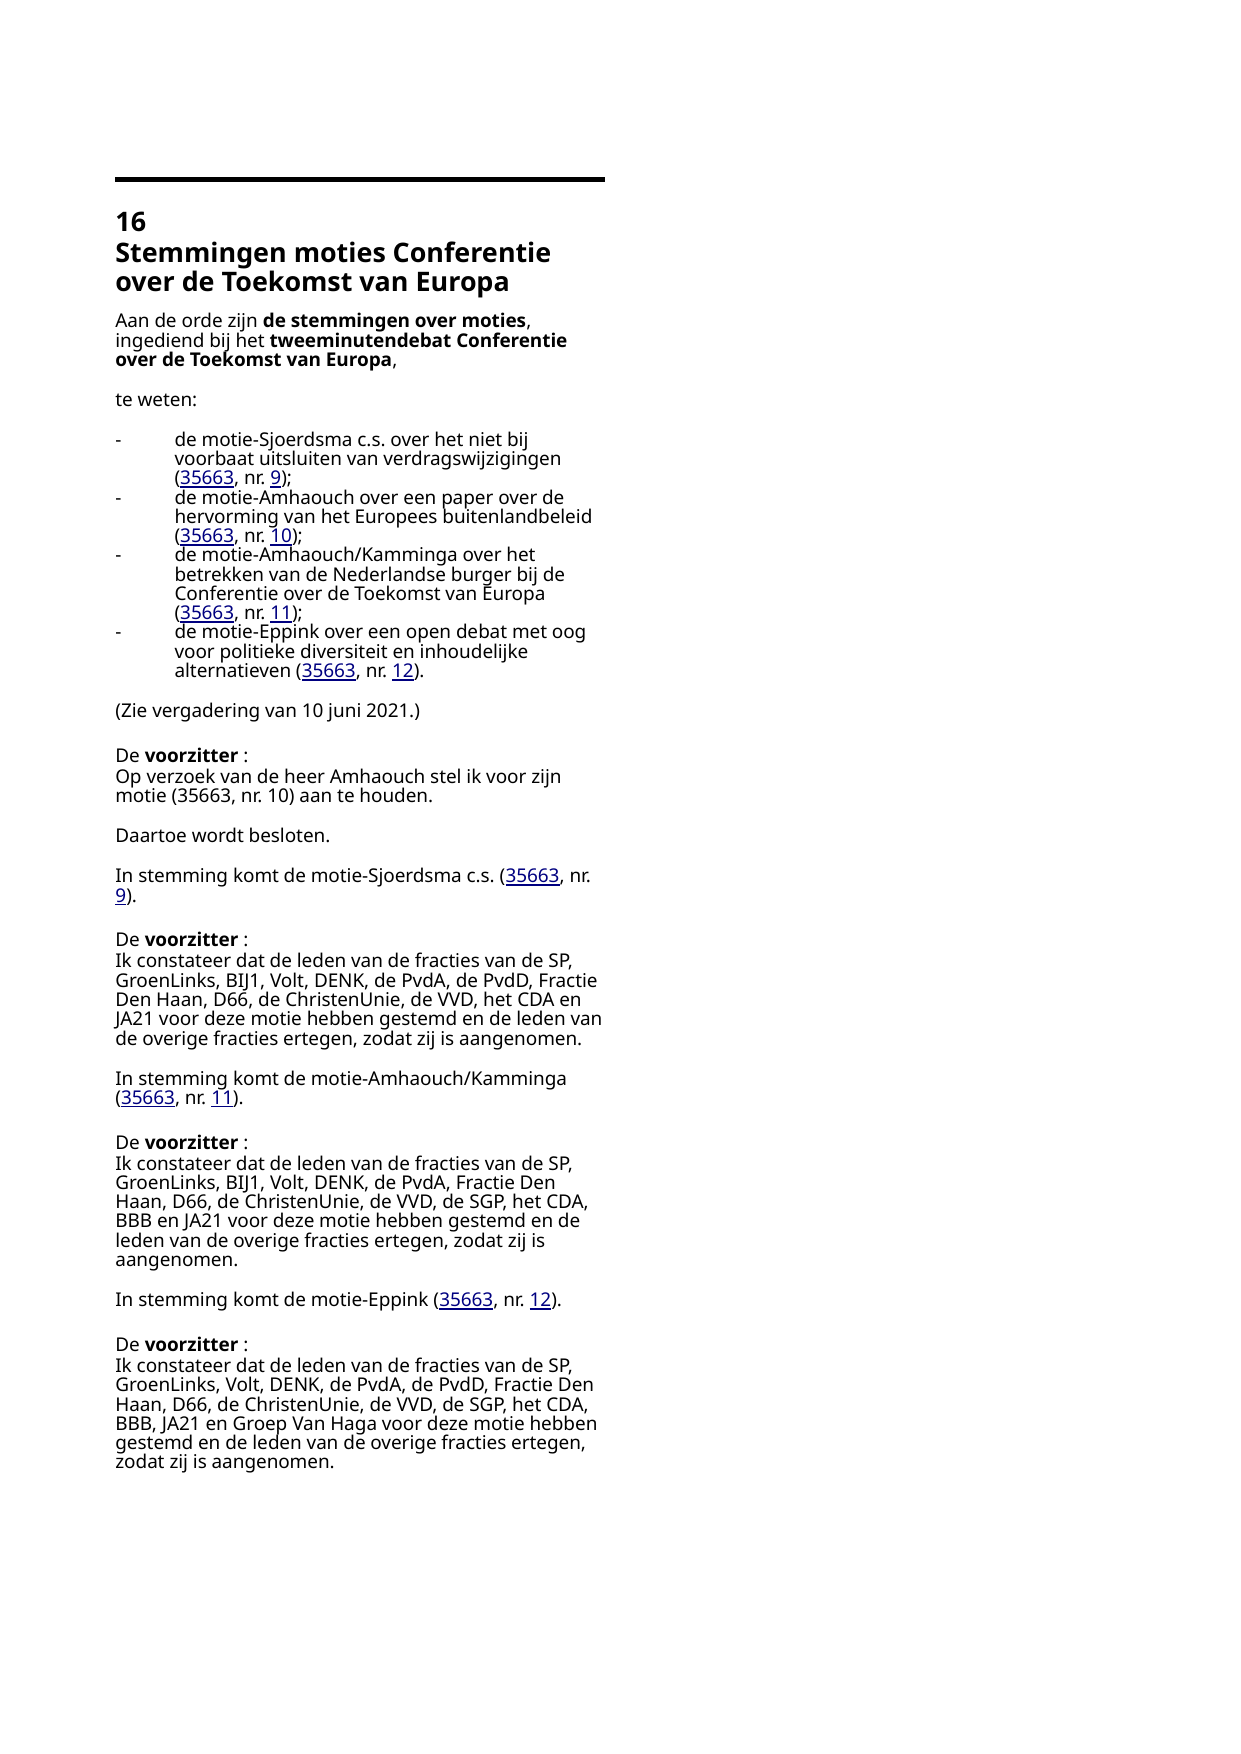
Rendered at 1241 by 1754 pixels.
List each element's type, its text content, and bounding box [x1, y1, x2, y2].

list de motie-Amhaouch over een paper over de hervorming van het Europees buitenlandbeleid (35663, nr. 10); [115, 489, 605, 546]
list de motie-Amhaouch/Kamminga over het betrekken van de Nederlandse burger bij de Conferentie over de Toekomst van Europa (35663, nr. 11); [115, 546, 605, 623]
text 16 [115, 203, 605, 239]
text De voorzitter : [115, 927, 605, 952]
list de motie-Sjoerdsma c.s. over het niet bij voorbaat uitsluiten van verdragswijzigingen (35663, nr. 9); [115, 431, 605, 489]
text De voorzitter : [115, 1129, 605, 1155]
text te weten: [115, 391, 605, 410]
text In stemming komt de motie-Eppink (35663, nr. 12). [115, 1291, 605, 1310]
text Op verzoek van de heer Amhaouch stel ik voor zijn motie (35663, nr. 10) aan te houden. [115, 768, 605, 806]
list de motie-Eppink over een open debat met oog voor politieke diversiteit en inhoudelijke alternatieven (35663, nr. 12). [115, 623, 605, 681]
text In stemming komt de motie-Sjoerdsma c.s. (35663, nr. 9). [115, 867, 605, 906]
text Daartoe wordt besloten. [115, 827, 605, 846]
text De voorzitter : [115, 1331, 605, 1357]
text Aan de orde zijn de stemmingen over moties, ingediend bij het tweeminutendebat Conferentie over de Toekomst van Europa, [115, 312, 605, 370]
text Stemmingen moties Conferentie over de Toekomst van Europa [115, 239, 605, 312]
text In stemming komt de motie-Amhaouch/Kamminga (35663, nr. 11). [115, 1069, 605, 1108]
text De voorzitter : [115, 742, 605, 768]
text (Zie vergadering van 10 juni 2021.) [115, 702, 605, 721]
text Ik constateer dat de leden van de fracties van de SP, GroenLinks, BIJ1, Volt, DENK, de PvdA, Fractie Den Haan, D66, de ChristenUnie, de VVD, de SGP, het CDA, BBB en JA21 voor deze motie hebben gestemd en de leden van de overige fracties ertegen, zodat zij is aangenomen. [115, 1155, 605, 1270]
text Ik constateer dat de leden van de fracties van de SP, GroenLinks, Volt, DENK, de PvdA, de PvdD, Fractie Den Haan, D66, de ChristenUnie, de VVD, de SGP, het CDA, BBB, JA21 en Groep Van Haga voor deze motie hebben gestemd en de leden van de overige fracties ertegen, zodat zij is aangenomen. [115, 1357, 605, 1473]
text Ik constateer dat de leden van de fracties van de SP, GroenLinks, BIJ1, Volt, DENK, de PvdA, de PvdD, Fractie Den Haan, D66, de ChristenUnie, de VVD, het CDA en JA21 voor deze motie hebben gestemd en de leden van de overige fracties ertegen, zodat zij is aangenomen. [115, 952, 605, 1049]
